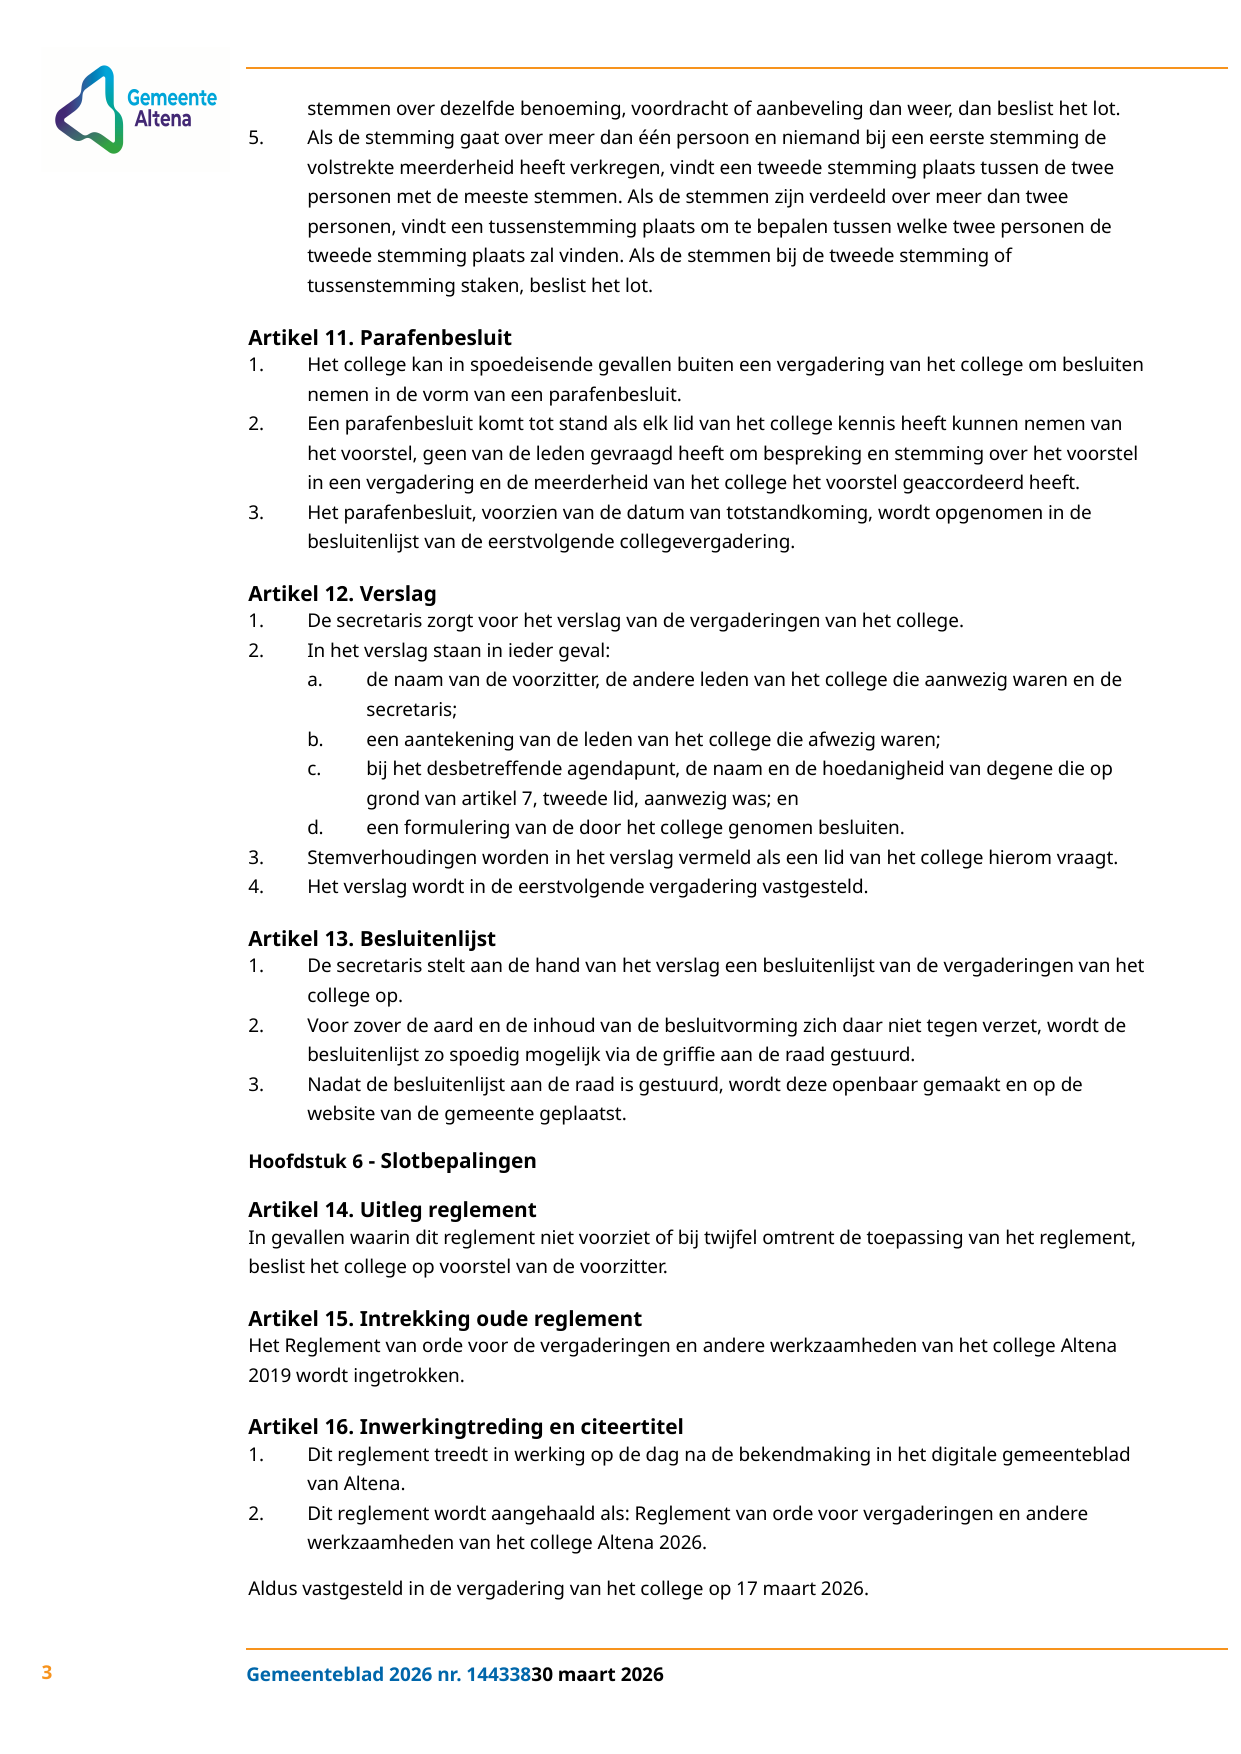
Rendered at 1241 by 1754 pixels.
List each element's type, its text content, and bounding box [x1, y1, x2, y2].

list Stemverhoudingen worden in het verslag vermeld als een lid van het college hierom vraagt. [248, 844, 1152, 870]
text In gevallen waarin dit reglement niet voorziet of bij twijfel omtrent de toepassing van het reglement, beslist het college op voorstel van de voorzitter. [248, 1224, 1152, 1279]
list Dit reglement wordt aangehaald als: Reglement van orde voor vergaderingen en andere werkzaamheden van het college Altena 2026. [248, 1500, 1152, 1555]
picture [41, 47, 231, 172]
list Het college kan in spoedeisende gevallen buiten een vergadering van het college om besluiten nemen in de vorm van een parafenbesluit. [248, 351, 1152, 406]
list De secretaris zorgt voor het verslag van de vergaderingen van het college. [248, 607, 1152, 633]
list een formulering van de door het college genomen besluiten. [307, 814, 1152, 840]
text Artikel 15. Intrekking oude reglement [248, 1304, 1152, 1332]
text Artikel 14. Uitleg reglement [248, 1195, 1152, 1224]
list stemmen over dezelfde benoeming, voordracht of aanbeveling dan weer, dan beslist het lot. [248, 95, 1152, 121]
text Artikel 13. Besluitenlijst [248, 924, 1152, 953]
list Dit reglement treedt in werking op de dag na de bekendmaking in het digitale gemeenteblad van Altena. [248, 1441, 1152, 1496]
list bij het desbetreffende agendapunt, de naam en de hoedanigheid van degene die op grond van artikel 7, tweede lid, aanwezig was; en [307, 755, 1152, 811]
text Aldus vastgesteld in de vergadering van het college op 17 maart 2026. [248, 1575, 1152, 1601]
text Hoofdstuk 6 - Slotbepalingen [248, 1146, 1152, 1174]
list De secretaris stelt aan de hand van het verslag een besluitenlijst van de vergaderingen van het college op. [248, 953, 1152, 1008]
list In het verslag staan in ieder geval: [248, 637, 1152, 663]
list Het parafenbesluit, voorzien van de datum van totstandkoming, wordt opgenomen in de besluitenlijst van de eerstvolgende collegevergadering. [248, 499, 1152, 554]
text Het Reglement van orde voor de vergaderingen en andere werkzaamheden van het college Altena 2019 wordt ingetrokken. [248, 1332, 1152, 1388]
list Nadat de besluitenlijst aan de raad is gestuurd, wordt deze openbaar gemaakt en op de website van de gemeente geplaatst. [248, 1071, 1152, 1126]
text Artikel 16. Inwerkingtreding en citeertitel [248, 1412, 1152, 1441]
list Het verslag wordt in de eerstvolgende vergadering vastgesteld. [248, 874, 1152, 899]
list een aantekening van de leden van het college die afwezig waren; [307, 726, 1152, 752]
list Als de stemming gaat over meer dan één persoon en niemand bij een eerste stemming de volstrekte meerderheid heeft verkregen, vindt een tweede stemming plaats tussen de twee personen met de meeste stemmen. Als de stemmen zijn verdeeld over meer dan twee personen, vindt een tussenstemming plaats om te bepalen tussen welke twee personen de tweede stemming plaats zal vinden. Als de stemmen bij de tweede stemming of tussenstemming staken, beslist het lot. [248, 124, 1152, 298]
text Artikel 12. Verslag [248, 579, 1152, 607]
list de naam van de voorzitter, de andere leden van het college die aanwezig waren en de secretaris; [307, 667, 1152, 722]
list Een parafenbesluit komt tot stand als elk lid van het college kennis heeft kunnen nemen van het voorstel, geen van de leden gevraagd heeft om bespreking en stemming over het voorstel in een vergadering en de meerderheid van het college het voorstel geaccordeerd heeft. [248, 410, 1152, 495]
text Artikel 11. Parafenbesluit [248, 323, 1152, 351]
list Voor zover de aard en de inhoud van de besluitvorming zich daar niet tegen verzet, wordt de besluitenlijst zo spoedig mogelijk via de griffie aan de raad gestuurd. [248, 1012, 1152, 1067]
